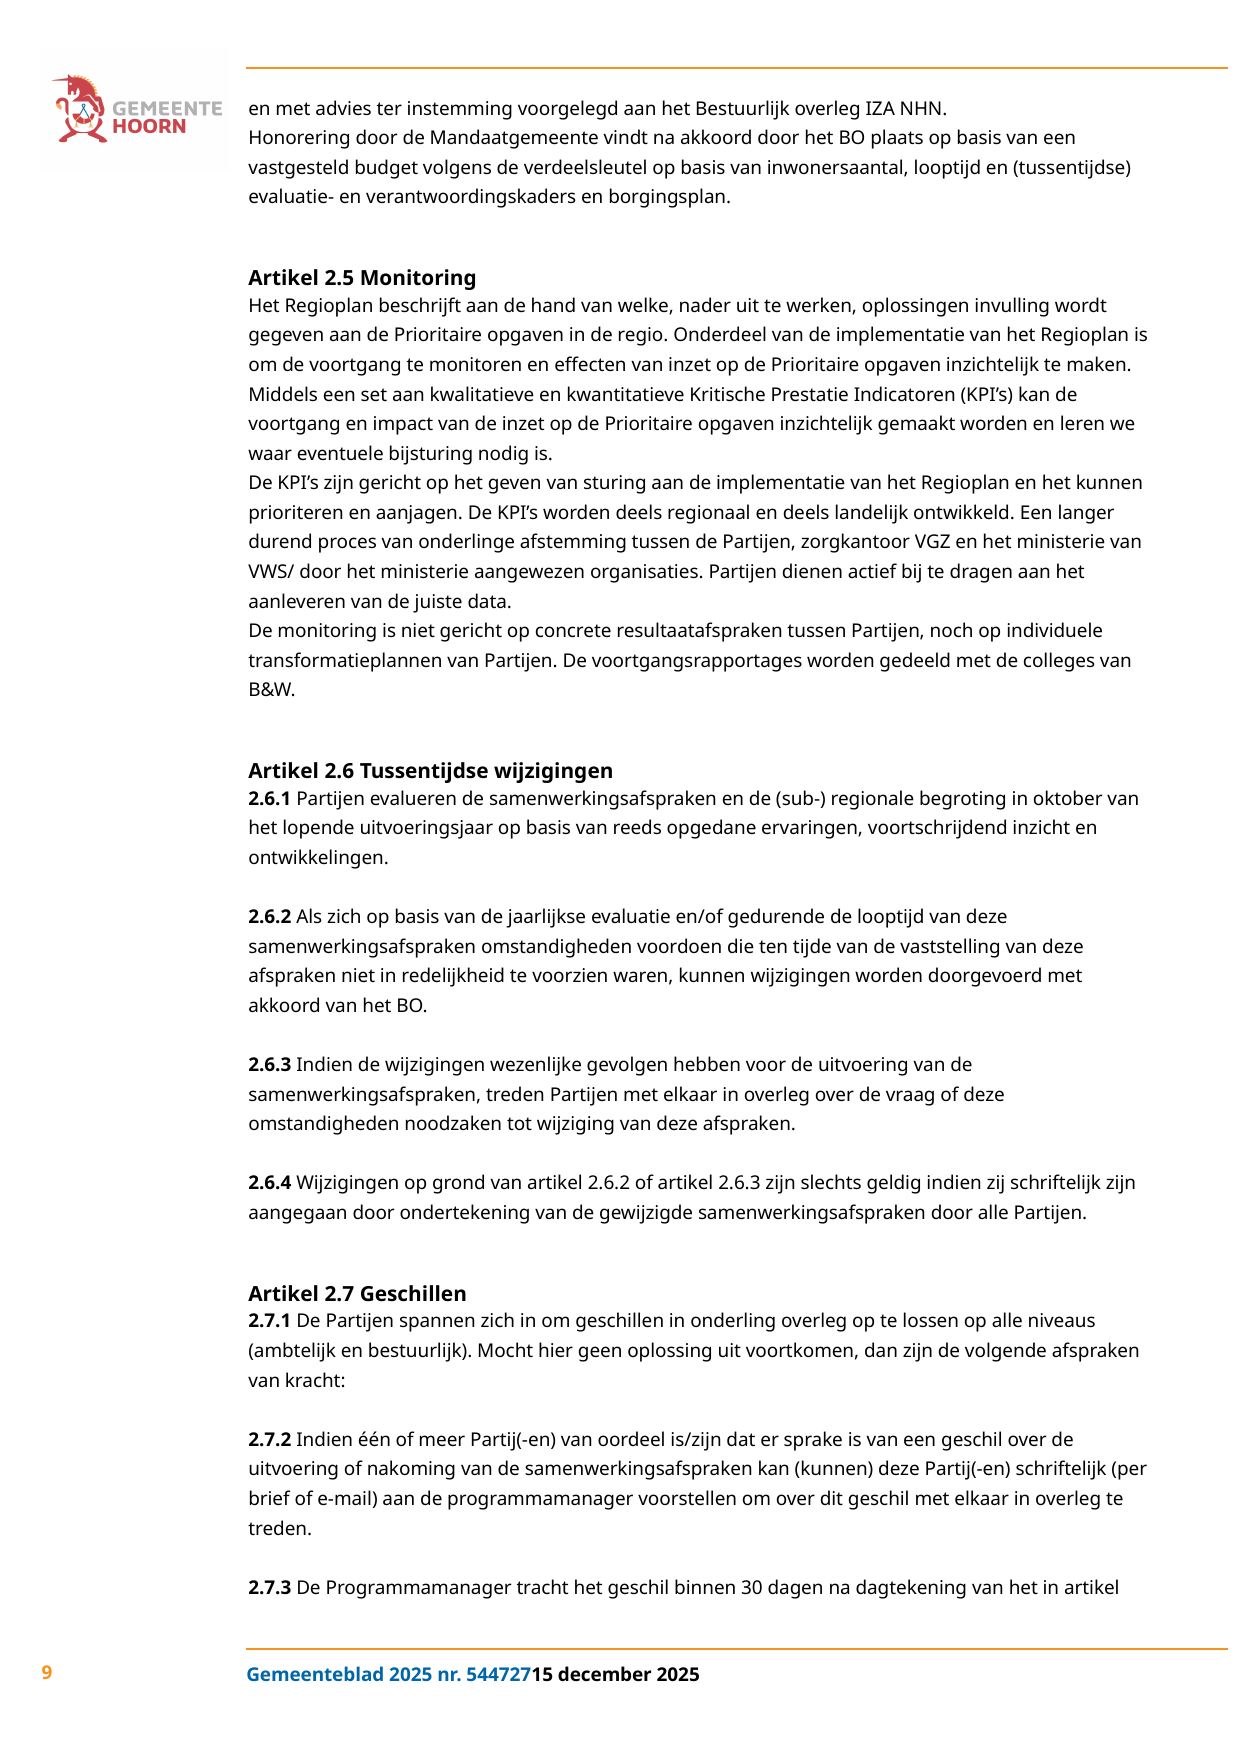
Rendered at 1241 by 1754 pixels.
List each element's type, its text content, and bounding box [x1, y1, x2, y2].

text Artikel 2.5 Monitoring [248, 263, 1152, 292]
text 2.6.4 Wijzigingen op grond van artikel 2.6.2 of artikel 2.6.3 zijn slechts geldig indien zij schriftelijk zijn aangegaan door ondertekening van de gewijzigde samenwerkingsafspraken door alle Partijen. [248, 1169, 1152, 1225]
text 2.6.2 Als zich op basis van de jaarlijkse evaluatie en/of gedurende de looptijd van deze samenwerkingsafspraken omstandigheden voordoen die ten tijde van de vaststelling van deze afspraken niet in redelijkheid te voorzien waren, kunnen wijzigingen worden doorgevoerd met akkoord van het BO. [248, 903, 1152, 1018]
text 2.7.3 De Programmamanager tracht het geschil binnen 30 dagen na dagtekening van het in artikel [248, 1574, 1152, 1599]
text en met advies ter instemming voorgelegd aan het Bestuurlijk overleg IZA NHN. [248, 95, 1152, 121]
text De monitoring is niet gericht op concrete resultaatafspraken tussen Partijen, noch op individuele transformatieplannen van Partijen. De voortgangsrapportages worden gedeeld met de colleges van B&W. [248, 617, 1152, 702]
text Middels een set aan kwalitatieve en kwantitatieve Kritische Prestatie Indicatoren (KPI’s) kan de voortgang en impact van de inzet op de Prioritaire opgaven inzichtelijk gemaakt worden en leren we waar eventuele bijsturing nodig is. [248, 381, 1152, 466]
text Honorering door de Mandaatgemeente vindt na akkoord door het BO plaats op basis van een vastgesteld budget volgens de verdeelsleutel op basis van inwonersaantal, looptijd en (tussentijdse) evaluatie- en verantwoordingskaders en borgingsplan. [248, 124, 1152, 209]
text De KPI’s zijn gericht op het geven van sturing aan de implementatie van het Regioplan en het kunnen prioriteren en aanjagen. De KPI’s worden deels regionaal en deels landelijk ontwikkeld. Een langer durend proces van onderlinge afstemming tussen de Partijen, zorgkantoor VGZ en het ministerie van VWS/ door het ministerie aangewezen organisaties. Partijen dienen actief bij te dragen aan het aanleveren van de juiste data. [248, 469, 1152, 613]
picture [41, 47, 231, 172]
text 2.6.3 Indien de wijzigingen wezenlijke gevolgen hebben voor de uitvoering van de samenwerkingsafspraken, treden Partijen met elkaar in overleg over de vraag of deze omstandigheden noodzaken tot wijziging van deze afspraken. [248, 1051, 1152, 1136]
text Het Regioplan beschrijft aan de hand van welke, nader uit te werken, oplossingen invulling wordt gegeven aan de Prioritaire opgaven in de regio. Onderdeel van de implementatie van het Regioplan is om de voortgang te monitoren en effecten van inzet op de Prioritaire opgaven inzichtelijk te maken. [248, 292, 1152, 377]
text Artikel 2.7 Geschillen [248, 1279, 1152, 1308]
text 2.7.2 Indien één of meer Partij(-en) van oordeel is/zijn dat er sprake is van een geschil over de uitvoering of nakoming van de samenwerkingsafspraken kan (kunnen) deze Partij(-en) schriftelijk (per brief of e-mail) aan de programmamanager voorstellen om over dit geschil met elkaar in overleg te treden. [248, 1426, 1152, 1540]
text Artikel 2.6 Tussentijdse wijzigingen [248, 757, 1152, 785]
text 2.7.1 De Partijen spannen zich in om geschillen in onderling overleg op te lossen op alle niveaus (ambtelijk en bestuurlijk). Mocht hier geen oplossing uit voortkomen, dan zijn de volgende afspraken van kracht: [248, 1308, 1152, 1392]
text 2.6.1 Partijen evalueren de samenwerkingsafspraken en de (sub-) regionale begroting in oktober van het lopende uitvoeringsjaar op basis van reeds opgedane ervaringen, voortschrijdend inzicht en ontwikkelingen. [248, 785, 1152, 870]
